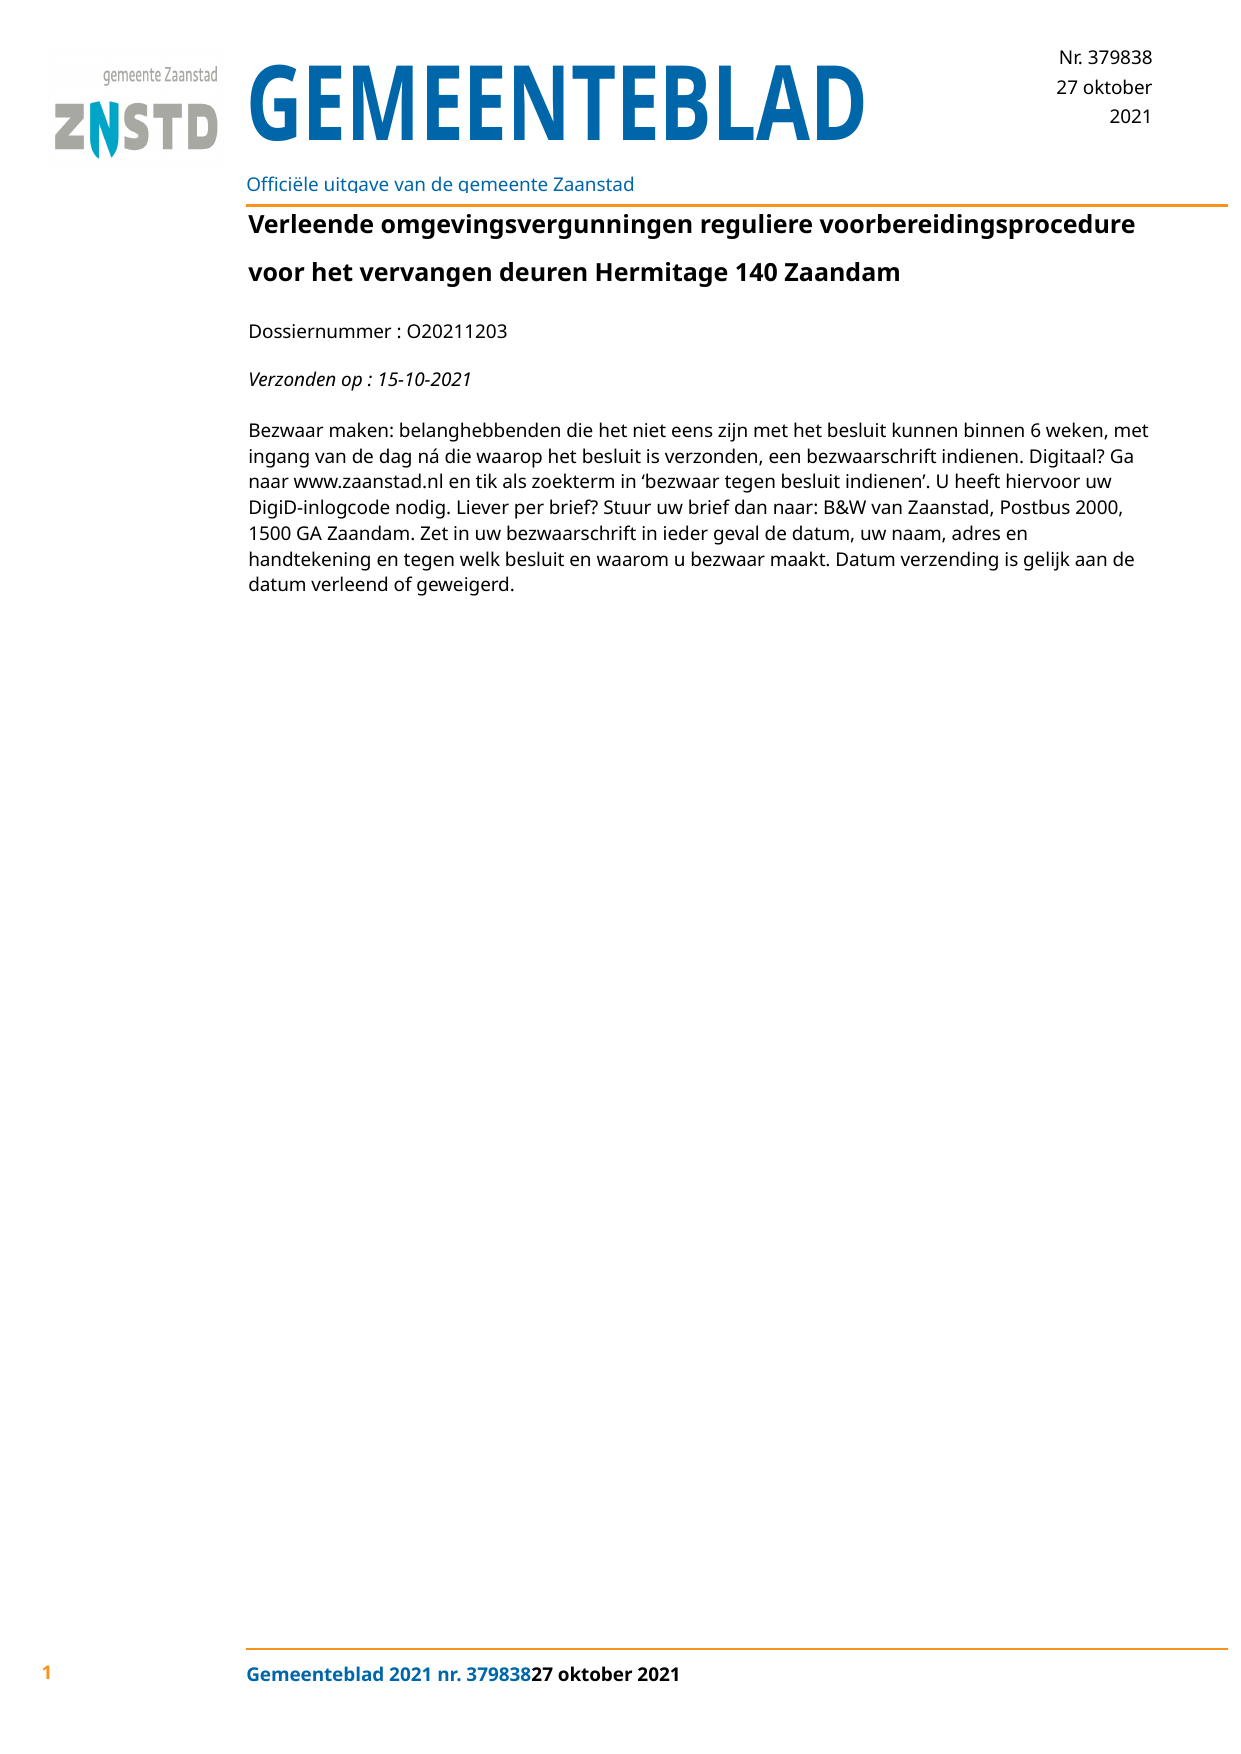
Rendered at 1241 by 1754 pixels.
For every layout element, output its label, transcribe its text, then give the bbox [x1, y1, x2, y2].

text Verzonden op : 15-10-2021 [248, 366, 1152, 391]
text Dossiernummer : O20211203 [248, 318, 1152, 344]
text Bezwaar maken: belanghebbenden die het niet eens zijn met het besluit kunnen binnen 6 weken, met ingang van de dag ná die waarop het besluit is verzonden, een bezwaarschrift indienen. Digitaal? Ga naar www.zaanstad.nl en tik als zoekterm in ‘bezwaar tegen besluit indienen’. U heeft hiervoor uw DigiD-inlogcode nodig. Liever per brief? Stuur uw brief dan naar: B&W van Zaanstad, Postbus 2000, 1500 GA Zaandam. Zet in uw bezwaarschrift in ieder geval de datum, uw naam, adres en handtekening en tegen welk besluit en waarom u bezwaar maakt. Datum verzending is gelijk aan de datum verleend of geweigerd. [248, 417, 1152, 597]
picture [41, 47, 231, 172]
text Verleende omgevingsvergunningen reguliere voorbereidingsprocedure voor het vervangen deuren Hermitage 140 Zaandam [248, 207, 1152, 288]
